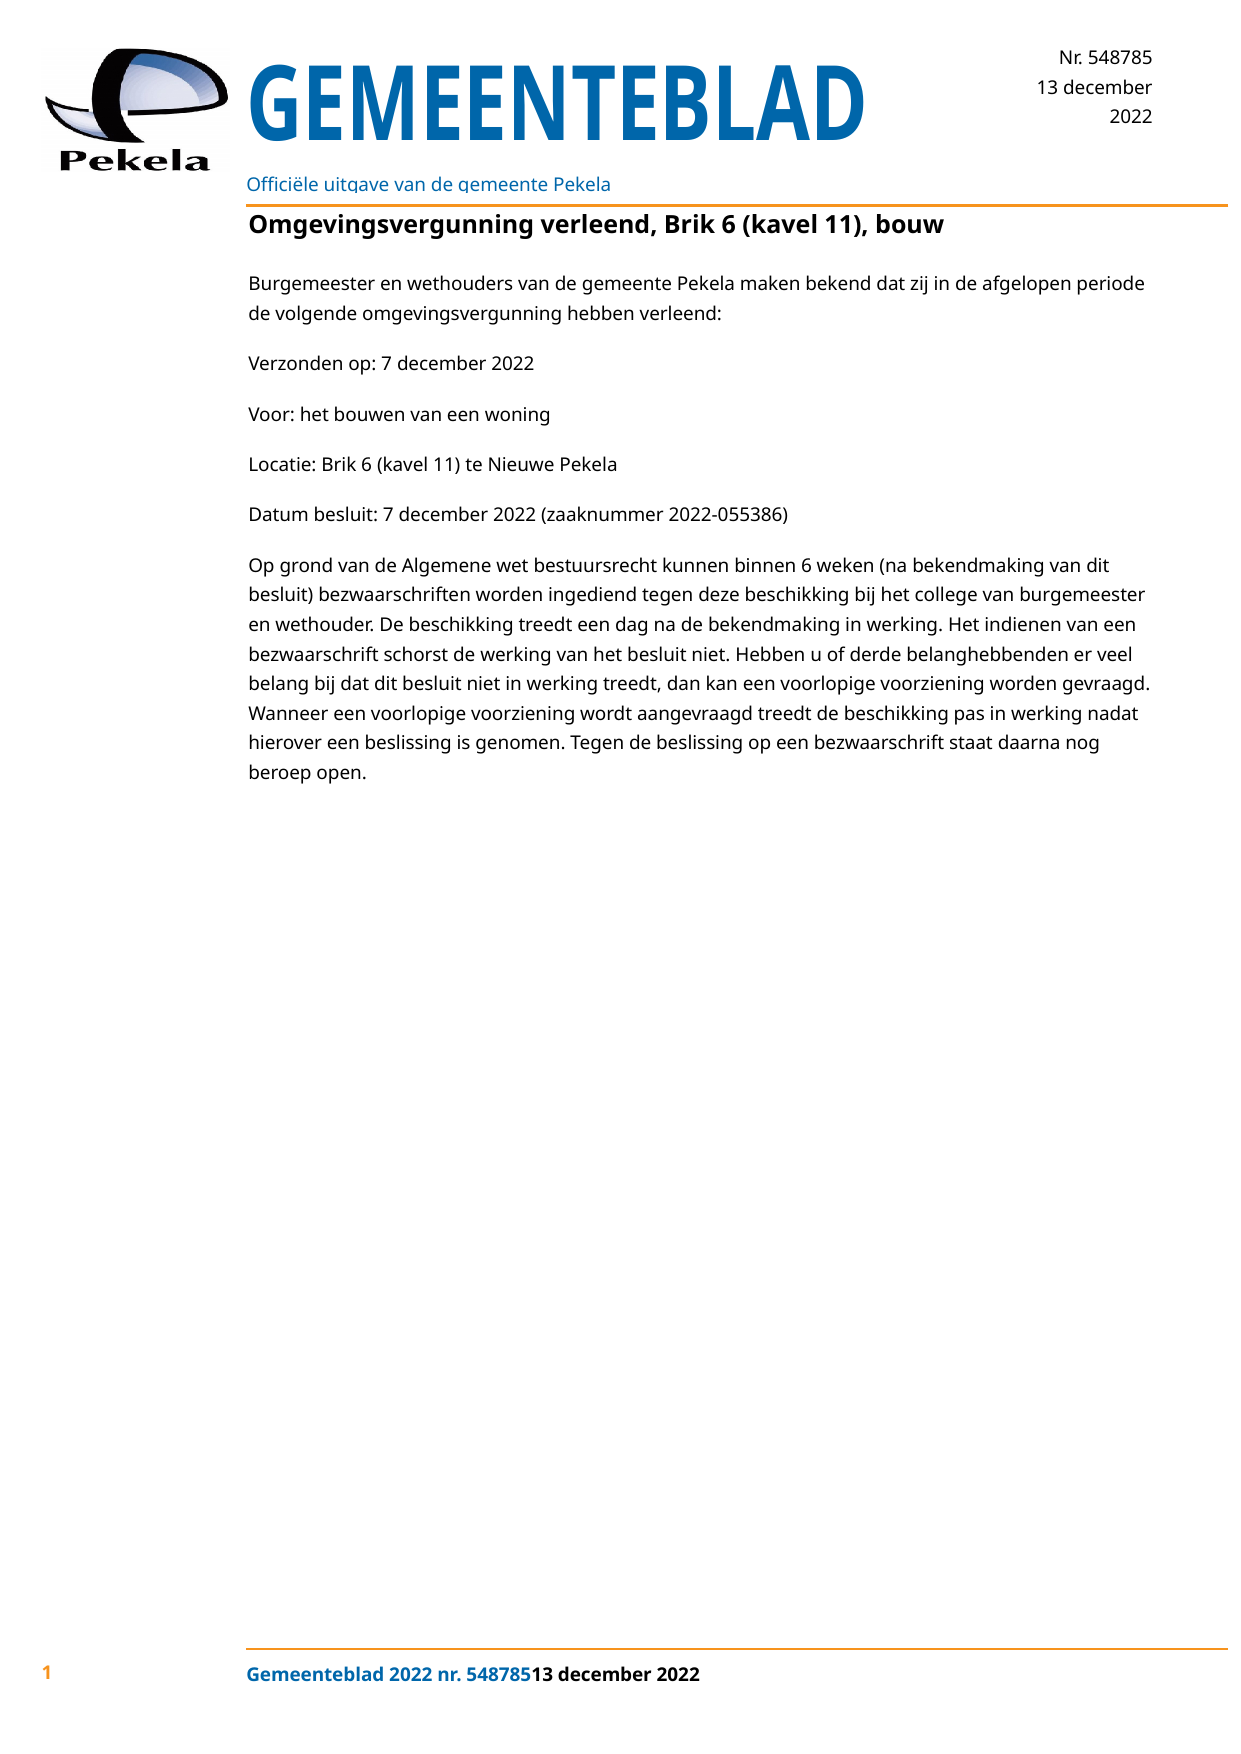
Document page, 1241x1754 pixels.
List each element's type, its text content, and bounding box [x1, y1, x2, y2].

picture [41, 47, 231, 172]
text Op grond van de Algemene wet bestuursrecht kunnen binnen 6 weken (na bekendmaking van dit besluit) bezwaarschriften worden ingediend tegen deze beschikking bij het college van burgemeester en wethouder. De beschikking treedt een dag na de bekendmaking in werking. Het indienen van een bezwaarschrift schorst de werking van het besluit niet. Hebben u of derde belanghebbenden er veel belang bij dat dit besluit niet in werking treedt, dan kan een voorlopige voorziening worden gevraagd. Wanneer een voorlopige voorziening wordt aangevraagd treedt de beschikking pas in werking nadat hierover een beslissing is genomen. Tegen de beslissing op een bezwaarschrift staat daarna nog beroep open. [248, 552, 1152, 785]
text Burgemeester en wethouders van de gemeente Pekela maken bekend dat zij in de afgelopen periode de volgende omgevingsvergunning hebben verleend: [248, 270, 1152, 326]
text Verzonden op: 7 december 2022 [248, 350, 1152, 376]
text Locatie: Brik 6 (kavel 11) te Nieuwe Pekela [248, 451, 1152, 477]
text Voor: het bouwen van een woning [248, 401, 1152, 426]
text Omgevingsvergunning verleend, Brik 6 (kavel 11), bouw [248, 207, 1152, 241]
text Datum besluit: 7 december 2022 (zaaknummer 2022-055386) [248, 502, 1152, 527]
